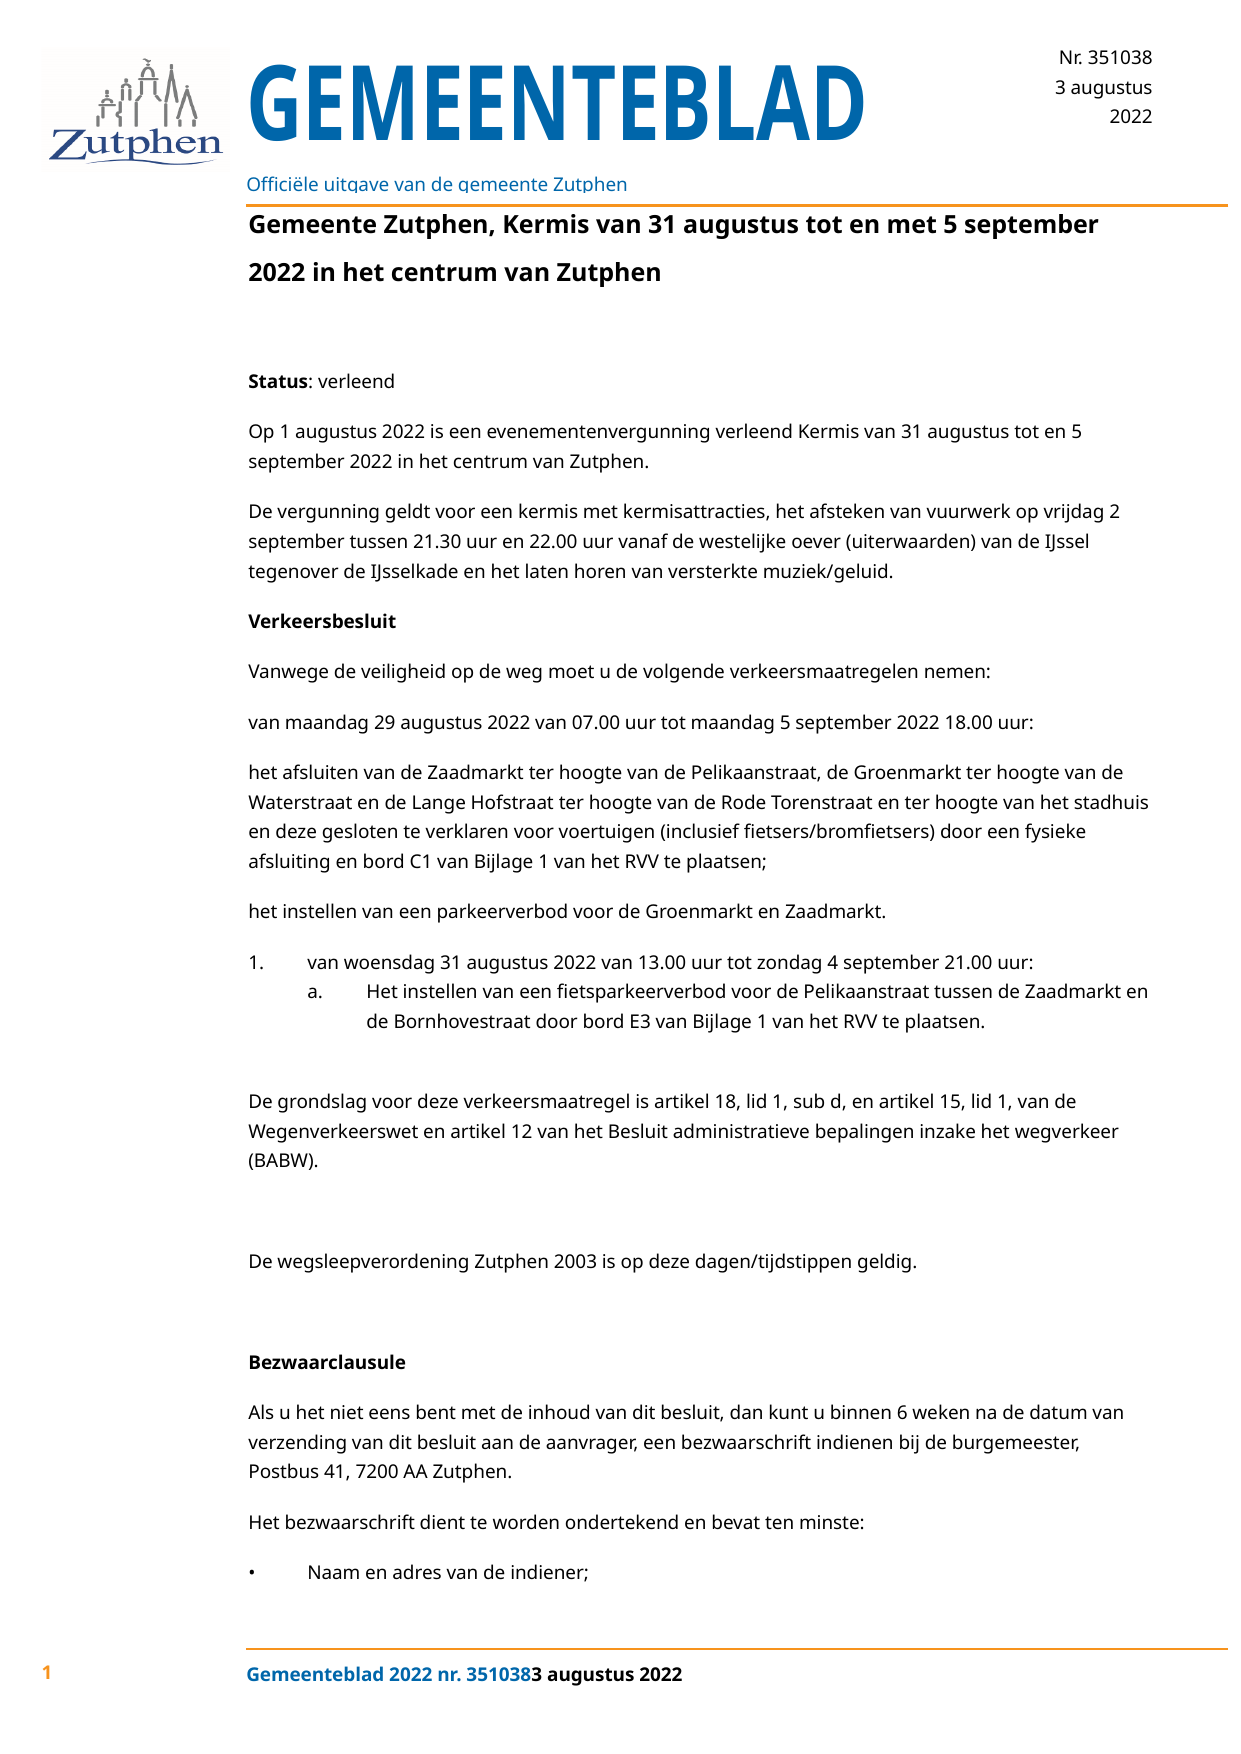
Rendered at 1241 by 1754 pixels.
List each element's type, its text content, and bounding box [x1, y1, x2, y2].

text De vergunning geldt voor een kermis met kermisattracties, het afsteken van vuurwerk op vrijdag 2 september tussen 21.30 uur en 22.00 uur vanaf de westelijke oever (uiterwaarden) van de IJssel tegenover de IJsselkade en het laten horen van versterkte muziek/geluid. [248, 499, 1152, 584]
list Het instellen van een fietsparkeerverbod voor de Pelikaanstraat tussen de Zaadmarkt en de Bornhovestraat door bord E3 van Bijlage 1 van het RVV te plaatsen. [307, 979, 1152, 1034]
text De wegsleepverordening Zutphen 2003 is op deze dagen/tijdstippen geldig. [248, 1248, 1152, 1274]
text het afsluiten van de Zaadmarkt ter hoogte van de Pelikaanstraat, de Groenmarkt ter hoogte van de Waterstraat en de Lange Hofstraat ter hoogte van de Rode Torenstraat en ter hoogte van het stadhuis en deze gesloten te verklaren voor voertuigen (inclusief fietsers/bromfietsers) door een fysieke afsluiting en bord C1 van Bijlage 1 van het RVV te plaatsen; [248, 759, 1152, 874]
text De grondslag voor deze verkeersmaatregel is artikel 18, lid 1, sub d, en artikel 15, lid 1, van de Wegenverkeerswet en artikel 12 van het Besluit administratieve bepalingen inzake het wegverkeer (BABW). [248, 1088, 1152, 1173]
text het instellen van een parkeerverbod voor de Groenmarkt en Zaadmarkt. [248, 899, 1152, 924]
text Verkeersbesluit [248, 608, 1152, 634]
text van maandag 29 augustus 2022 van 07.00 uur tot maandag 5 september 2022 18.00 uur: [248, 709, 1152, 735]
text Gemeente Zutphen, Kermis van 31 augustus tot en met 5 september 2022 in het centrum van Zutphen [248, 207, 1152, 288]
text Het bezwaarschrift dient te worden ondertekend en bevat ten minste: [248, 1509, 1152, 1535]
text Op 1 augustus 2022 is een evenementenvergunning verleend Kermis van 31 augustus tot en 5 september 2022 in het centrum van Zutphen. [248, 419, 1152, 474]
text Bezwaarclausule [248, 1349, 1152, 1375]
text Status: verleend [248, 368, 1152, 394]
text Als u het niet eens bent met de inhoud van dit besluit, dan kunt u binnen 6 weken na de datum van verzending van dit besluit aan de aanvrager, een bezwaarschrift indienen bij de burgemeester, Postbus 41, 7200 AA Zutphen. [248, 1399, 1152, 1484]
list van woensdag 31 augustus 2022 van 13.00 uur tot zondag 4 september 21.00 uur: [248, 949, 1152, 975]
text Vanwege de veiligheid op de weg moet u de volgende verkeersmaatregelen nemen: [248, 659, 1152, 684]
list Naam en adres van de indiener; [248, 1559, 1152, 1585]
picture [41, 47, 231, 172]
